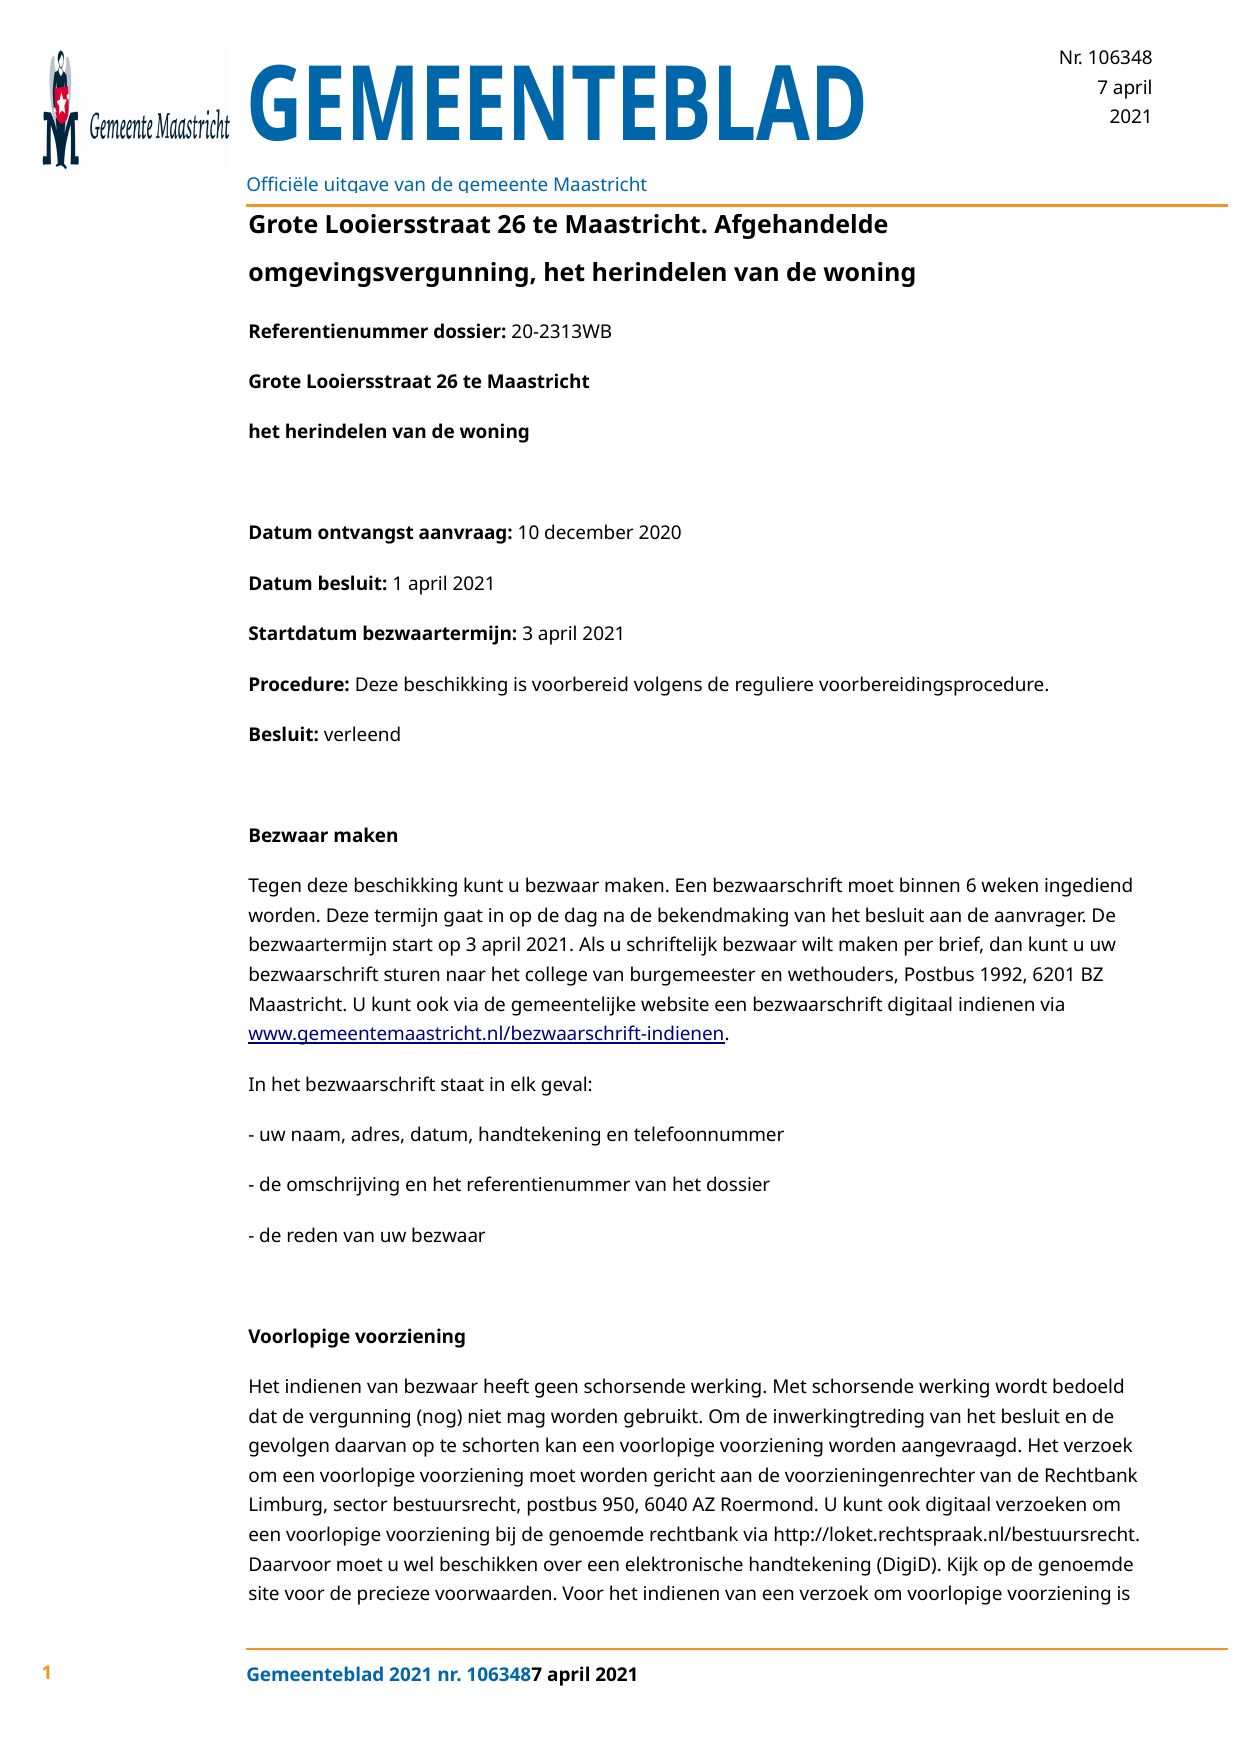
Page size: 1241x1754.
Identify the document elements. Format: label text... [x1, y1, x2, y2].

text - uw naam, adres, datum, handtekening en telefoonnummer [248, 1121, 1152, 1147]
text Datum ontvangst aanvraag: 10 december 2020 [248, 519, 1152, 545]
text Het indienen van bezwaar heeft geen schorsende werking. Met schorsende werking wordt bedoeld dat de vergunning (nog) niet mag worden gebruikt. Om de inwerkingtreding van het besluit en de gevolgen daarvan op te schorten kan een voorlopige voorziening worden aangevraagd. Het verzoek om een voorlopige voorziening moet worden gericht aan de voorzieningenrechter van de Rechtbank Limburg, sector bestuursrecht, postbus 950, 6040 AZ Roermond. U kunt ook digitaal verzoeken om een voorlopige voorziening bij de genoemde rechtbank via http://loket.rechtspraak.nl/bestuursrecht. Daarvoor moet u wel beschikken over een elektronische handtekening (DigiD). Kijk op de genoemde site voor de precieze voorwaarden. Voor het indienen van een verzoek om voorlopige voorziening is [248, 1373, 1152, 1606]
text Besluit: verleend [248, 721, 1152, 747]
text In het bezwaarschrift staat in elk geval: [248, 1071, 1152, 1097]
text Startdatum bezwaartermijn: 3 april 2021 [248, 620, 1152, 646]
text Tegen deze beschikking kunt u bezwaar maken. Een bezwaarschrift moet binnen 6 weken ingediend worden. Deze termijn gaat in op de dag na de bekendmaking van het besluit aan de aanvrager. De bezwaartermijn start op 3 april 2021. Als u schriftelijk bezwaar wilt maken per brief, dan kunt u uw bezwaarschrift sturen naar het college van burgemeester en wethouders, Postbus 1992, 6201 BZ Maastricht. U kunt ook via de gemeentelijke website een bezwaarschrift digitaal indienen via www.gemeentemaastricht.nl/bezwaarschrift-indienen. [248, 872, 1152, 1046]
text Datum besluit: 1 april 2021 [248, 570, 1152, 596]
picture [41, 47, 231, 172]
text Grote Looiersstraat 26 te Maastricht [248, 368, 1152, 394]
text het herindelen van de woning [248, 419, 1152, 444]
text Grote Looiersstraat 26 te Maastricht. Afgehandelde omgevingsvergunning, het herindelen van de woning [248, 207, 1152, 288]
text - de omschrijving en het referentienummer van het dossier [248, 1172, 1152, 1197]
text Voorlopige voorziening [248, 1323, 1152, 1349]
text Procedure: Deze beschikking is voorbereid volgens de reguliere voorbereidingsprocedure. [248, 671, 1152, 697]
text Referentienummer dossier: 20-2313WB [248, 318, 1152, 344]
text Bezwaar maken [248, 822, 1152, 848]
text - de reden van uw bezwaar [248, 1222, 1152, 1248]
